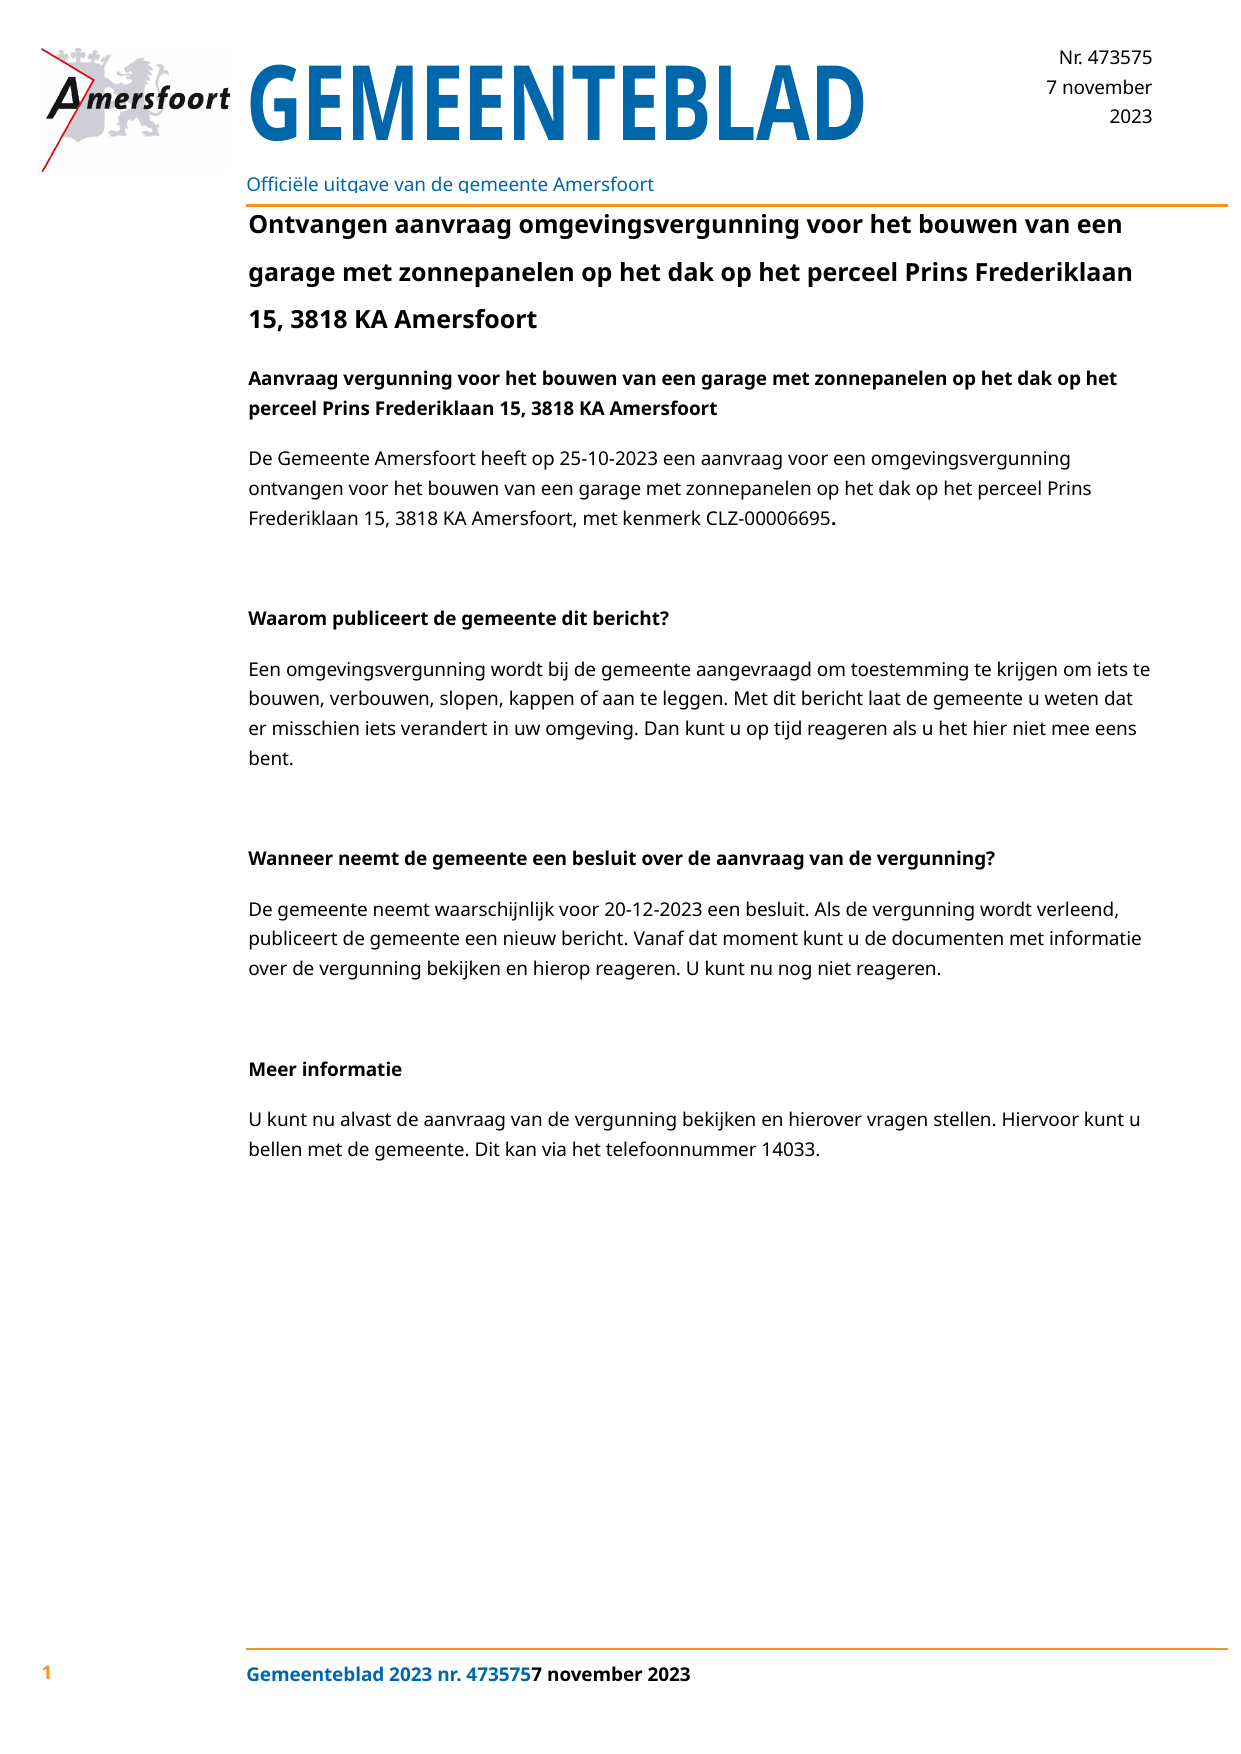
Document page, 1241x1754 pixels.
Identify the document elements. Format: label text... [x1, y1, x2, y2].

text Een omgevingsvergunning wordt bij de gemeente aangevraagd om toestemming te krijgen om iets te bouwen, verbouwen, slopen, kappen of aan te leggen. Met dit bericht laat de gemeente u weten dat er misschien iets verandert in uw omgeving. Dan kunt u op tijd reageren als u het hier niet mee eens bent. [248, 656, 1152, 770]
text Aanvraag vergunning voor het bouwen van een garage met zonnepanelen op het dak op het perceel Prins Frederiklaan 15, 3818 KA Amersfoort [248, 366, 1152, 421]
picture [41, 47, 231, 172]
text Wanneer neemt de gemeente een besluit over de aanvraag van de vergunning? [248, 846, 1152, 871]
text Waarom publiceert de gemeente dit bericht? [248, 606, 1152, 631]
text Meer informatie [248, 1056, 1152, 1082]
text U kunt nu alvast de aanvraag van de vergunning bekijken en hierover vragen stellen. Hiervoor kunt u bellen met de gemeente. Dit kan via het telefoonnummer 14033. [248, 1106, 1152, 1162]
text De Gemeente Amersfoort heeft op 25-10-2023 een aanvraag voor een omgevingsvergunning ontvangen voor het bouwen van een garage met zonnepanelen op het dak op het perceel Prins Frederiklaan 15, 3818 KA Amersfoort, met kenmerk CLZ-00006695. [248, 446, 1152, 530]
text Ontvangen aanvraag omgevingsvergunning voor het bouwen van een garage met zonnepanelen op het dak op het perceel Prins Frederiklaan 15, 3818 KA Amersfoort [248, 207, 1152, 336]
text De gemeente neemt waarschijnlijk voor 20-12-2023 een besluit. Als de vergunning wordt verleend, publiceert de gemeente een nieuw bericht. Vanaf dat moment kunt u de documenten met informatie over de vergunning bekijken en hierop reageren. U kunt nu nog niet reageren. [248, 896, 1152, 981]
